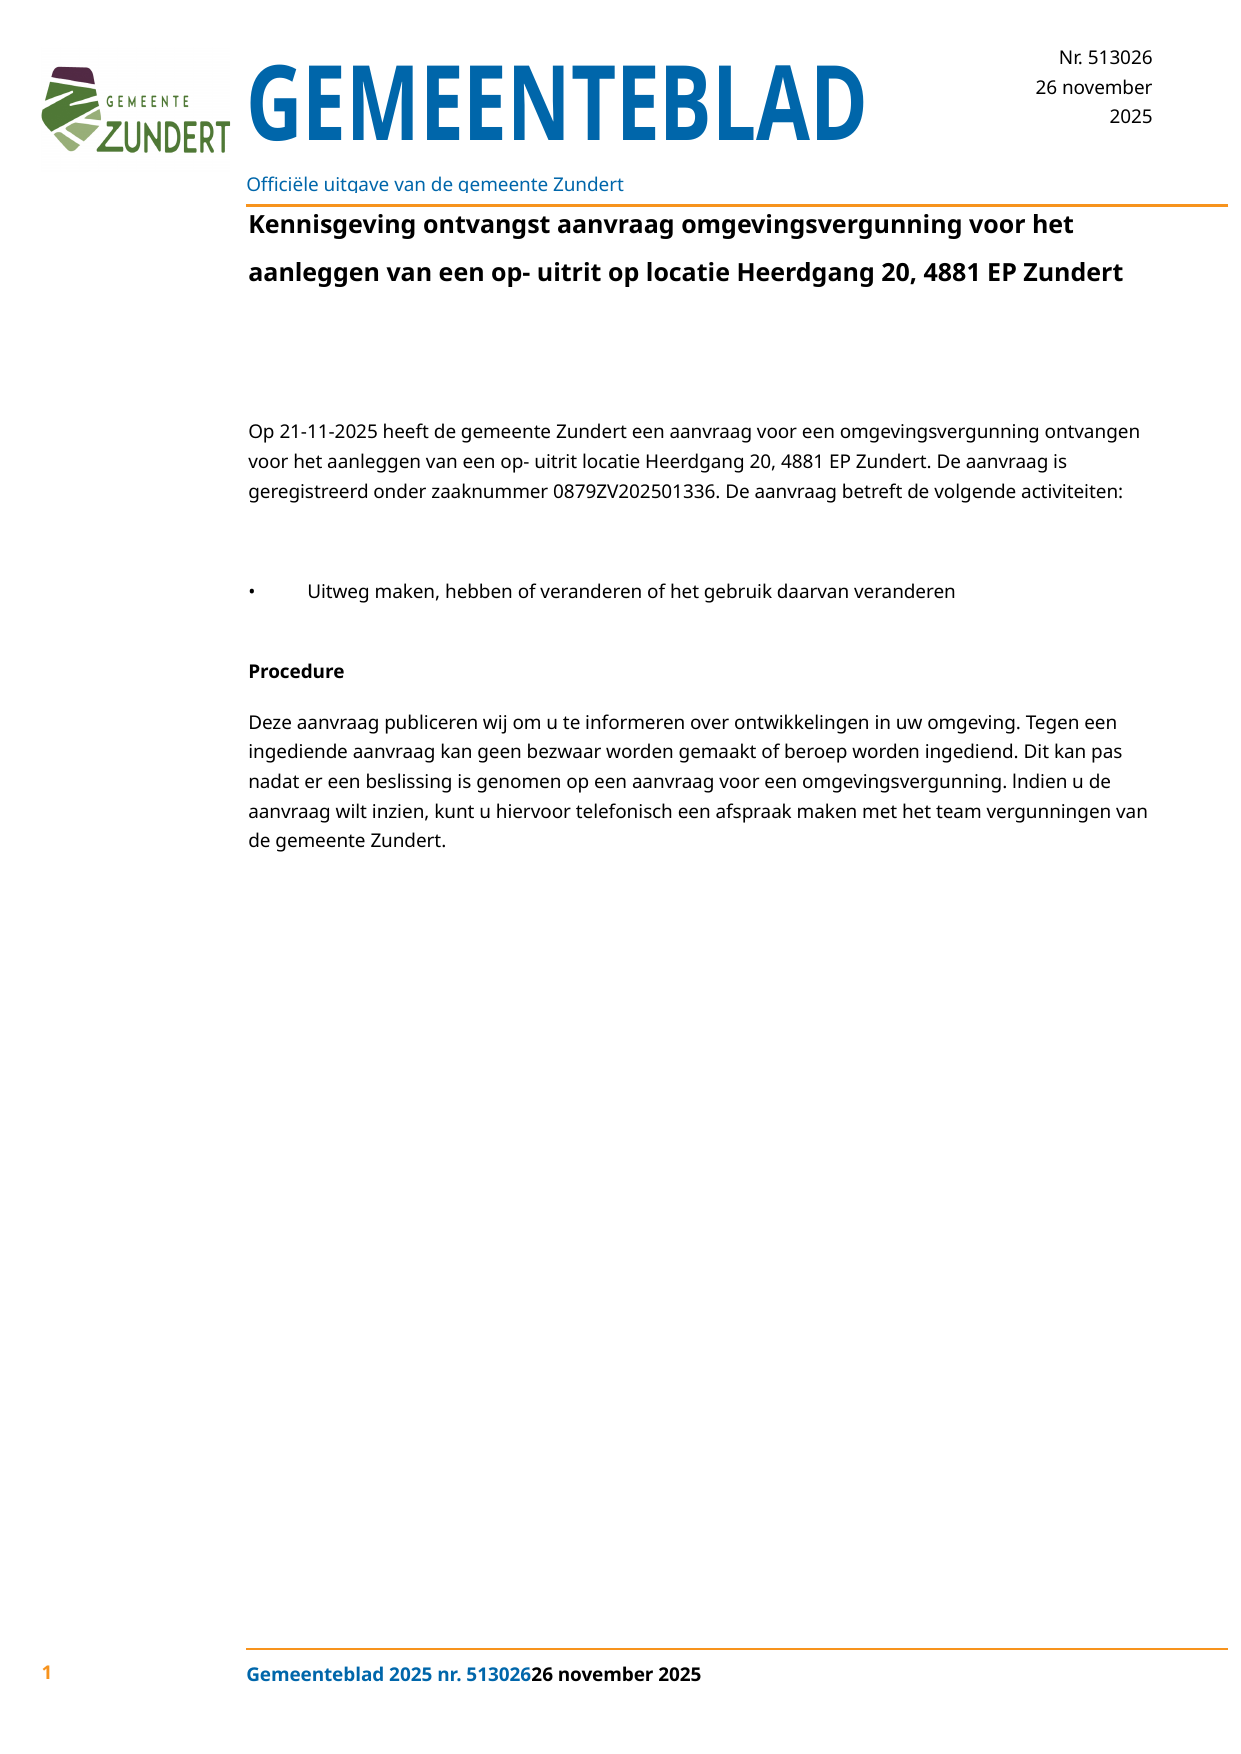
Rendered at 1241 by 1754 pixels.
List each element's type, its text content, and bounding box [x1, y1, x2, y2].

text Op 21-11-2025 heeft de gemeente Zundert een aanvraag voor een omgevingsvergunning ontvangen voor het aanleggen van een op- uitrit locatie Heerdgang 20, 4881 EP Zundert. De aanvraag is geregistreerd onder zaaknummer 0879ZV202501336. De aanvraag betreft de volgende activiteiten: [248, 419, 1152, 504]
text Procedure [248, 659, 1152, 684]
text Kennisgeving ontvangst aanvraag omgevingsvergunning voor het aanleggen van een op- uitrit op locatie Heerdgang 20, 4881 EP Zundert [248, 207, 1152, 288]
text Deze aanvraag publiceren wij om u te informeren over ontwikkelingen in uw omgeving. Tegen een ingediende aanvraag kan geen bezwaar worden gemaakt of beroep worden ingediend. Dit kan pas nadat er een beslissing is genomen op een aanvraag voor een omgevingsvergunning. lndien u de aanvraag wilt inzien, kunt u hiervoor telefonisch een afspraak maken met het team vergunningen van de gemeente Zundert. [248, 709, 1152, 853]
picture [41, 47, 231, 172]
list Uitweg maken, hebben of veranderen of het gebruik daarvan veranderen [248, 579, 1152, 604]
